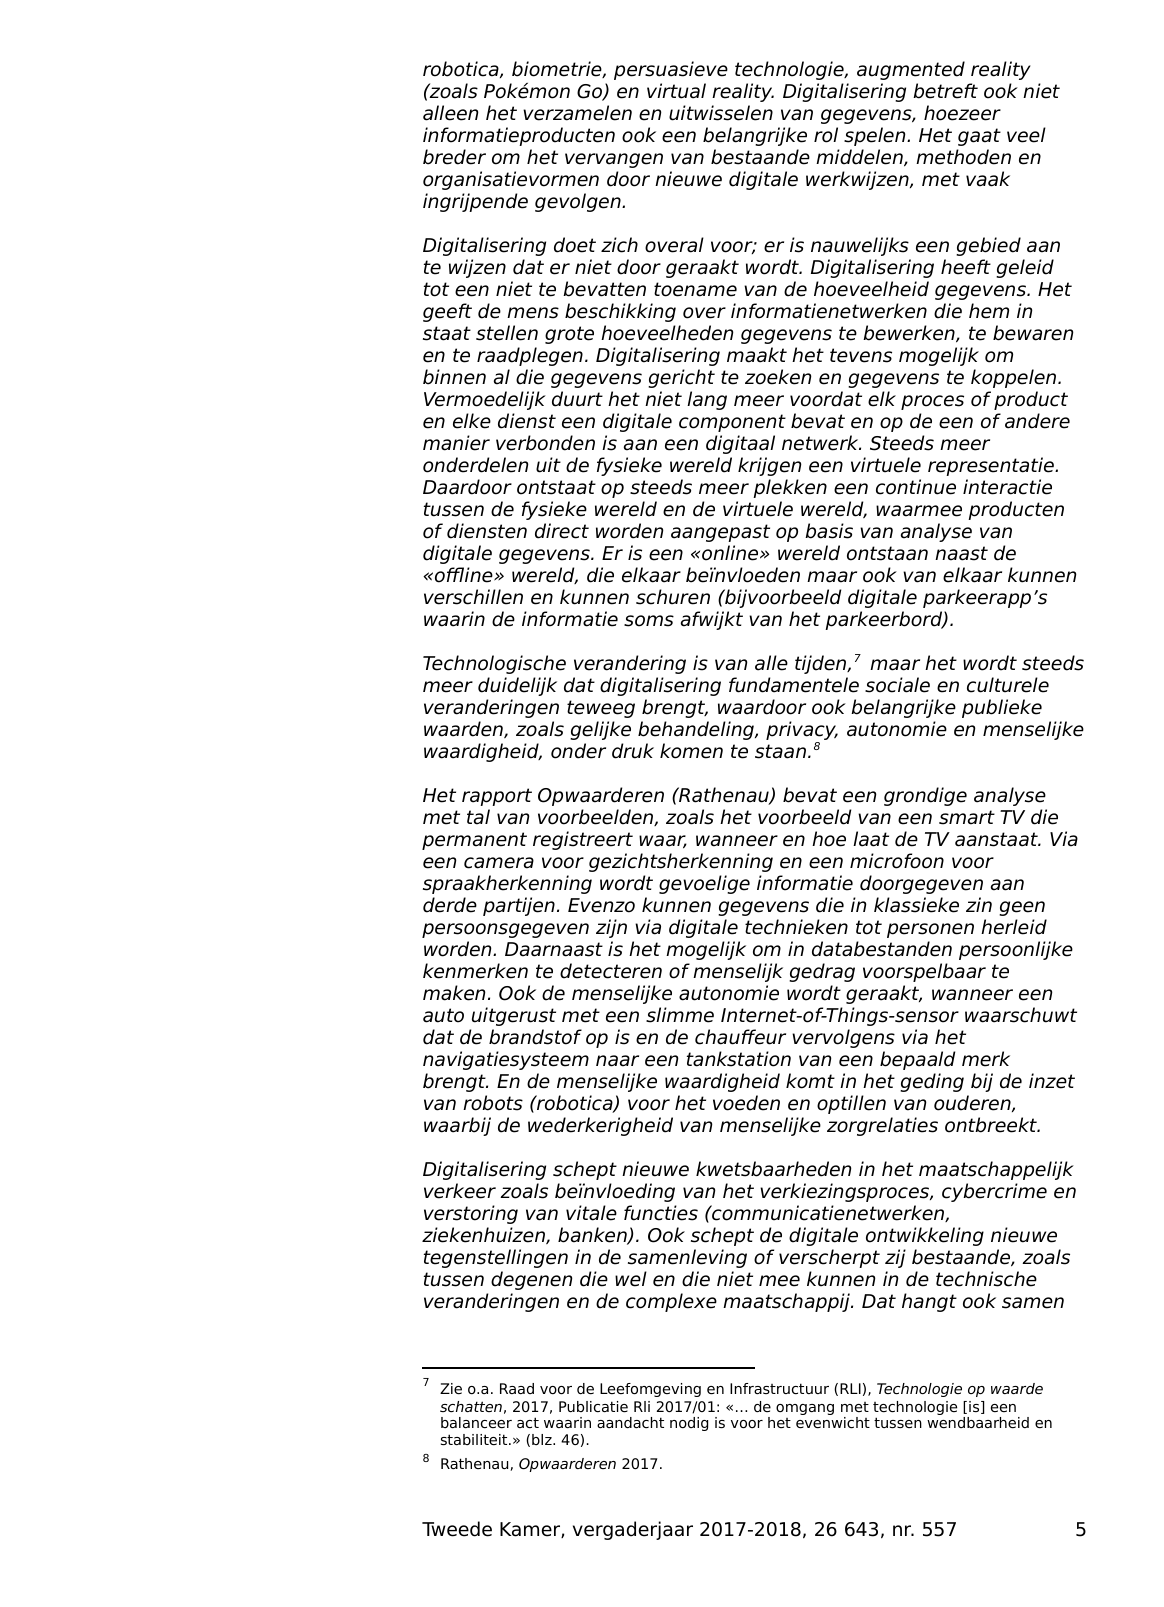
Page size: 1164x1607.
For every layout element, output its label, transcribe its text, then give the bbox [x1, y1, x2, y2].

text Digitalisering schept nieuwe kwetsbaarheden in het maatschappelijk verkeer zoals beïnvloeding van het verkiezingsproces, cybercrime en verstoring van vitale functies (communicatienetwerken, ziekenhuizen, banken). Ook schept de digitale ontwikkeling nieuwe tegenstellingen in de samenleving of verscherpt zij bestaande, zoals tussen degenen die wel en die niet mee kunnen in de technische veranderingen en de complexe maatschappij. Dat hangt ook samen [422, 1159, 1087, 1313]
text robotica, biometrie, persuasieve technologie, augmented reality (zoals Pokémon Go) en virtual reality. Digitalisering betreft ook niet alleen het verzamelen en uitwisselen van gegevens, hoezeer informatieproducten ook een belangrijke rol spelen. Het gaat veel breder om het vervangen van bestaande middelen, methoden en organisatievormen door nieuwe digitale werkwijzen, met vaak ingrijpende gevolgen. [422, 59, 1087, 213]
text Rathenau, Opwaarderen 2017. [422, 1452, 1087, 1474]
text Digitalisering doet zich overal voor; er is nauwelijks een gebied aan te wijzen dat er niet door geraakt wordt. Digitalisering heeft geleid tot een niet te bevatten toename van de hoeveelheid gegevens. Het geeft de mens beschikking over informatienetwerken die hem in staat stellen grote hoeveelheden gegevens te bewerken, te bewaren en te raadplegen. Digitalisering maakt het tevens mogelijk om binnen al die gegevens gericht te zoeken en gegevens te koppelen. Vermoedelijk duurt het niet lang meer voordat elk proces of product en elke dienst een digitale component bevat en op de een of andere manier verbonden is aan een digitaal netwerk. Steeds meer onderdelen uit de fysieke wereld krijgen een virtuele representatie. Daardoor ontstaat op steeds meer plekken een continue interactie tussen de fysieke wereld en de virtuele wereld, waarmee producten of diensten direct worden aangepast op basis van analyse van digitale gegevens. Er is een «online» wereld ontstaan naast de «offline» wereld, die elkaar beïnvloeden maar ook van elkaar kunnen verschillen en kunnen schuren (bijvoorbeeld digitale parkeerapp’s waarin de informatie soms afwijkt van het parkeerbord). [422, 235, 1087, 631]
text Zie o.a. Raad voor de Leefomgeving en Infrastructuur (RLI), Technologie op waarde schatten, 2017, Publicatie Rli 2017/01: «… de omgang met technologie [is] een balanceer act waarin aandacht nodig is voor het evenwicht tussen wendbaarheid en stabiliteit.» (blz. 46). [422, 1377, 1087, 1449]
text Technologische verandering is van alle tijden, maar het wordt steeds meer duidelijk dat digitalisering fundamentele sociale en culturele veranderingen teweeg brengt, waardoor ook belangrijke publieke waarden, zoals gelijke behandeling, privacy, autonomie en menselijke waardigheid, onder druk komen te staan. [422, 653, 1087, 763]
text Het rapport Opwaarderen (Rathenau) bevat een grondige analyse met tal van voorbeelden, zoals het voorbeeld van een smart TV die permanent registreert waar, wanneer en hoe laat de TV aanstaat. Via een camera voor gezichtsherkenning en een microfoon voor spraakherkenning wordt gevoelige informatie doorgegeven aan derde partijen. Evenzo kunnen gegevens die in klassieke zin geen persoonsgegeven zijn via digitale technieken tot personen herleid worden. Daarnaast is het mogelijk om in databestanden persoonlijke kenmerken te detecteren of menselijk gedrag voorspelbaar te maken. Ook de menselijke autonomie wordt geraakt, wanneer een auto uitgerust met een slimme Internet-of-Things-sensor waarschuwt dat de brandstof op is en de chauffeur vervolgens via het navigatiesysteem naar een tankstation van een bepaald merk brengt. En de menselijke waardigheid komt in het geding bij de inzet van robots (robotica) voor het voeden en optillen van ouderen, waarbij de wederkerigheid van menselijke zorgrelaties ontbreekt. [422, 785, 1087, 1137]
